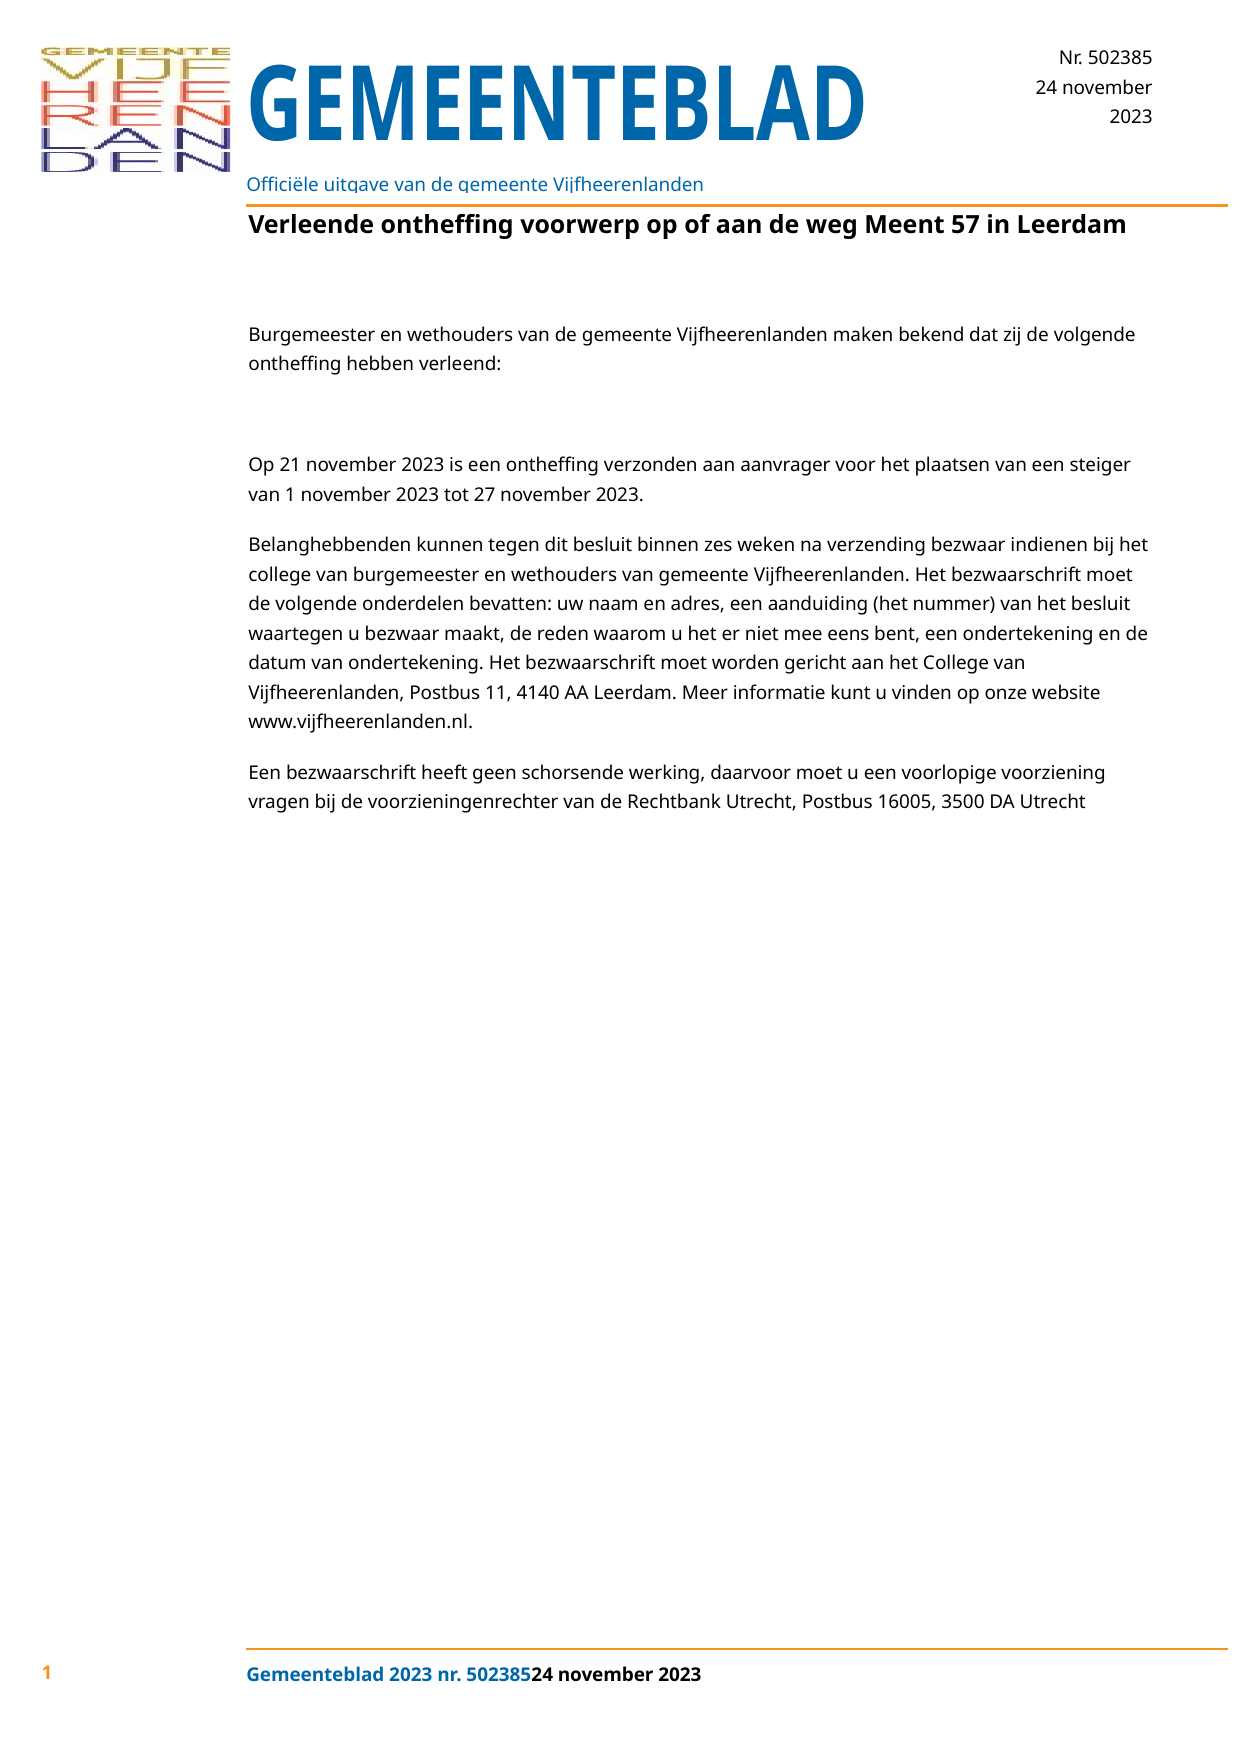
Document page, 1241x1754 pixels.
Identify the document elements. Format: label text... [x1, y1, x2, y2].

picture [41, 47, 231, 172]
text Een bezwaarschrift heeft geen schorsende werking, daarvoor moet u een voorlopige voorziening vragen bij de voorzieningenrechter van de Rechtbank Utrecht, Postbus 16005, 3500 DA Utrecht [248, 759, 1152, 814]
text Burgemeester en wethouders van de gemeente Vijfheerenlanden maken bekend dat zij de volgende ontheffing hebben verleend: [248, 321, 1152, 376]
text Verleende ontheffing voorwerp op of aan de weg Meent 57 in Leerdam [248, 207, 1152, 241]
text Op 21 november 2023 is een ontheffing verzonden aan aanvrager voor het plaatsen van een steiger van 1 november 2023 tot 27 november 2023. [248, 451, 1152, 506]
text Belanghebbenden kunnen tegen dit besluit binnen zes weken na verzending bezwaar indienen bij het college van burgemeester en wethouders van gemeente Vijfheerenlanden. Het bezwaarschrift moet de volgende onderdelen bevatten: uw naam en adres, een aanduiding (het nummer) van het besluit waartegen u bezwaar maakt, de reden waarom u het er niet mee eens bent, een ondertekening en de datum van ondertekening. Het bezwaarschrift moet worden gericht aan het College van Vijfheerenlanden, Postbus 11, 4140 AA Leerdam. Meer informatie kunt u vinden op onze website www.vijfheerenlanden.nl. [248, 531, 1152, 734]
